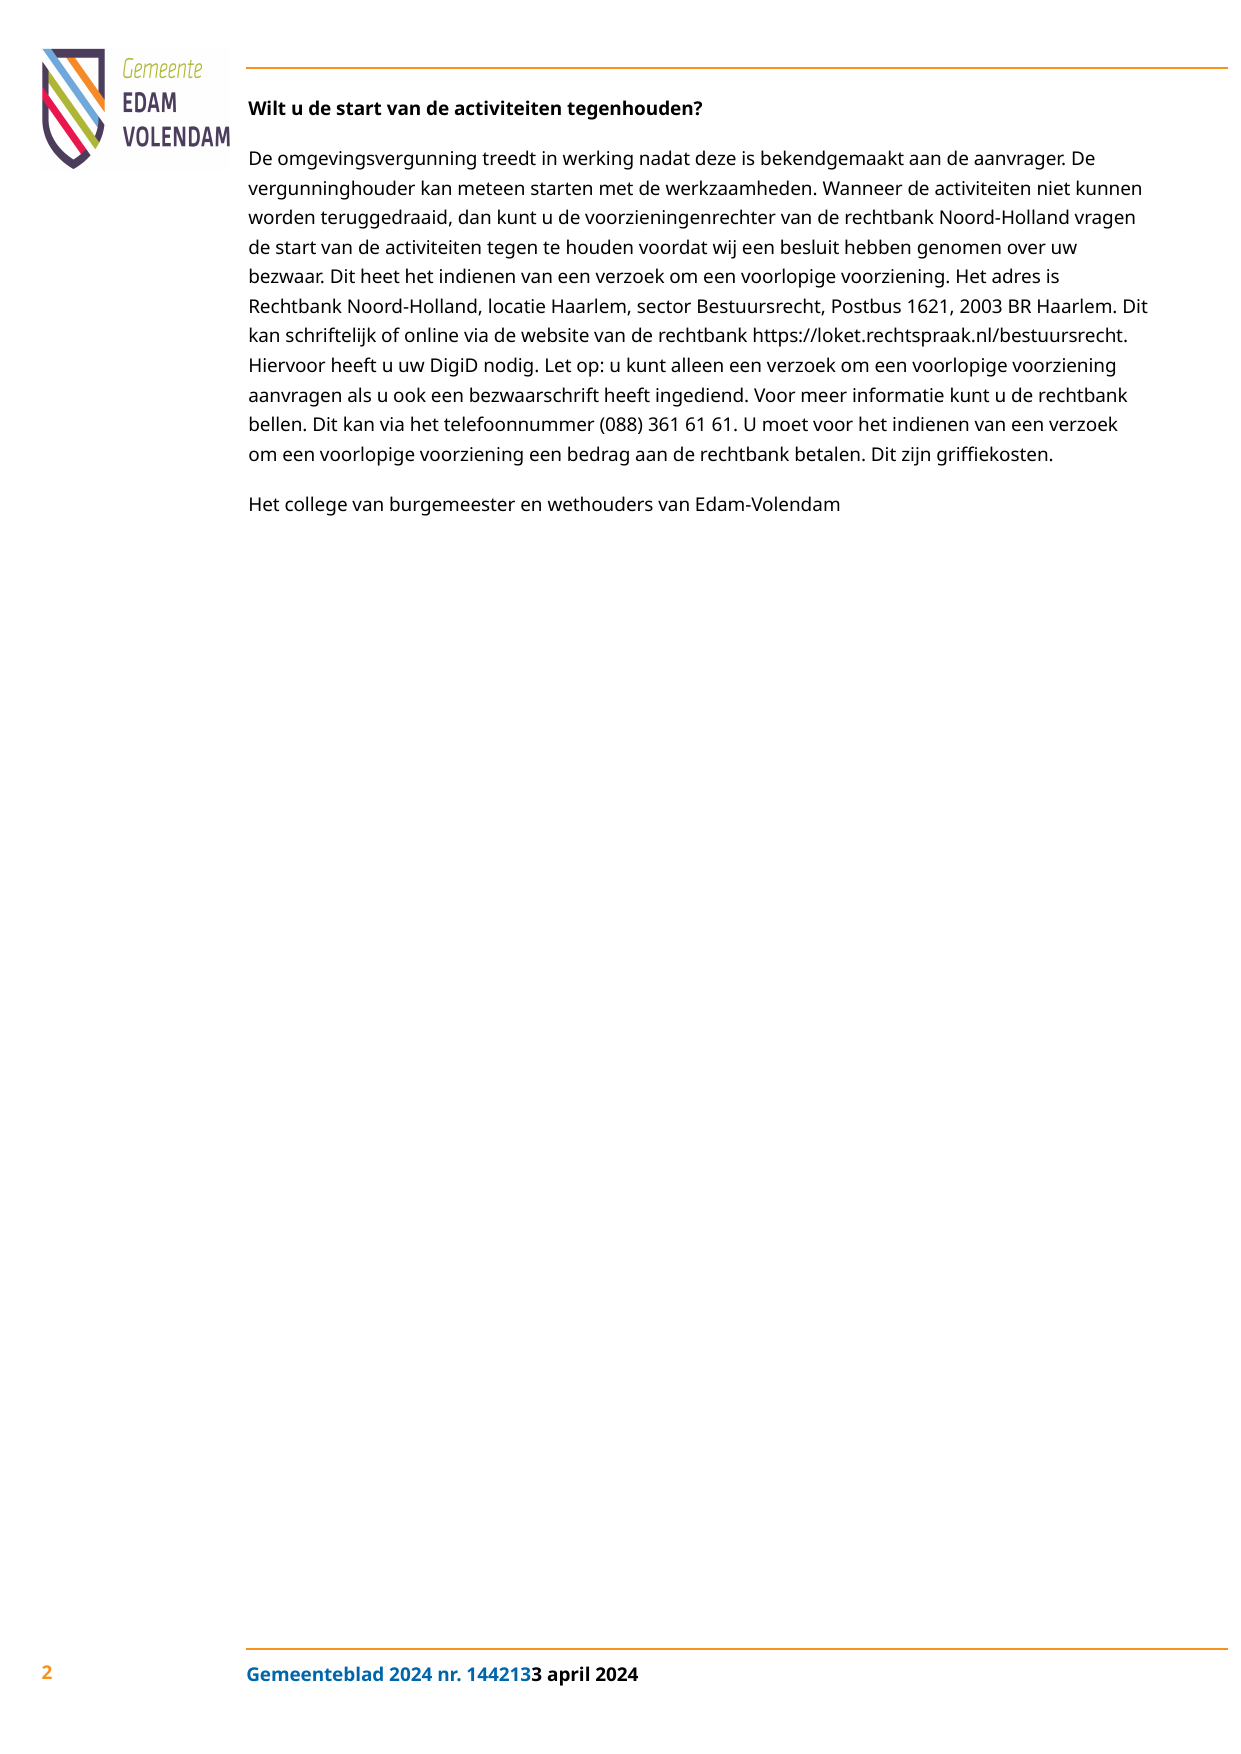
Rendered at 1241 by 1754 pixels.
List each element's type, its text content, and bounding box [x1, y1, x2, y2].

picture [41, 47, 231, 172]
text De omgevingsvergunning treedt in werking nadat deze is bekendgemaakt aan de aanvrager. De vergunninghouder kan meteen starten met de werkzaamheden. Wanneer de activiteiten niet kunnen worden teruggedraaid, dan kunt u de voorzieningenrechter van de rechtbank Noord-Holland vragen de start van de activiteiten tegen te houden voordat wij een besluit hebben genomen over uw bezwaar. Dit heet het indienen van een verzoek om een voorlopige voorziening. Het adres is Rechtbank Noord-Holland, locatie Haarlem, sector Bestuursrecht, Postbus 1621, 2003 BR Haarlem. Dit kan schriftelijk of online via de website van de rechtbank https://loket.rechtspraak.nl/bestuursrecht. Hiervoor heeft u uw DigiD nodig. Let op: u kunt alleen een verzoek om een voorlopige voorziening aanvragen als u ook een bezwaarschrift heeft ingediend. Voor meer informatie kunt u de rechtbank bellen. Dit kan via het telefoonnummer (088) 361 61 61. U moet voor het indienen van een verzoek om een voorlopige voorziening een bedrag aan de rechtbank betalen. Dit zijn griffiekosten. [248, 145, 1152, 467]
text Het college van burgemeester en wethouders van Edam-Volendam [248, 491, 1152, 517]
text Wilt u de start van de activiteiten tegenhouden? [248, 95, 1152, 121]
